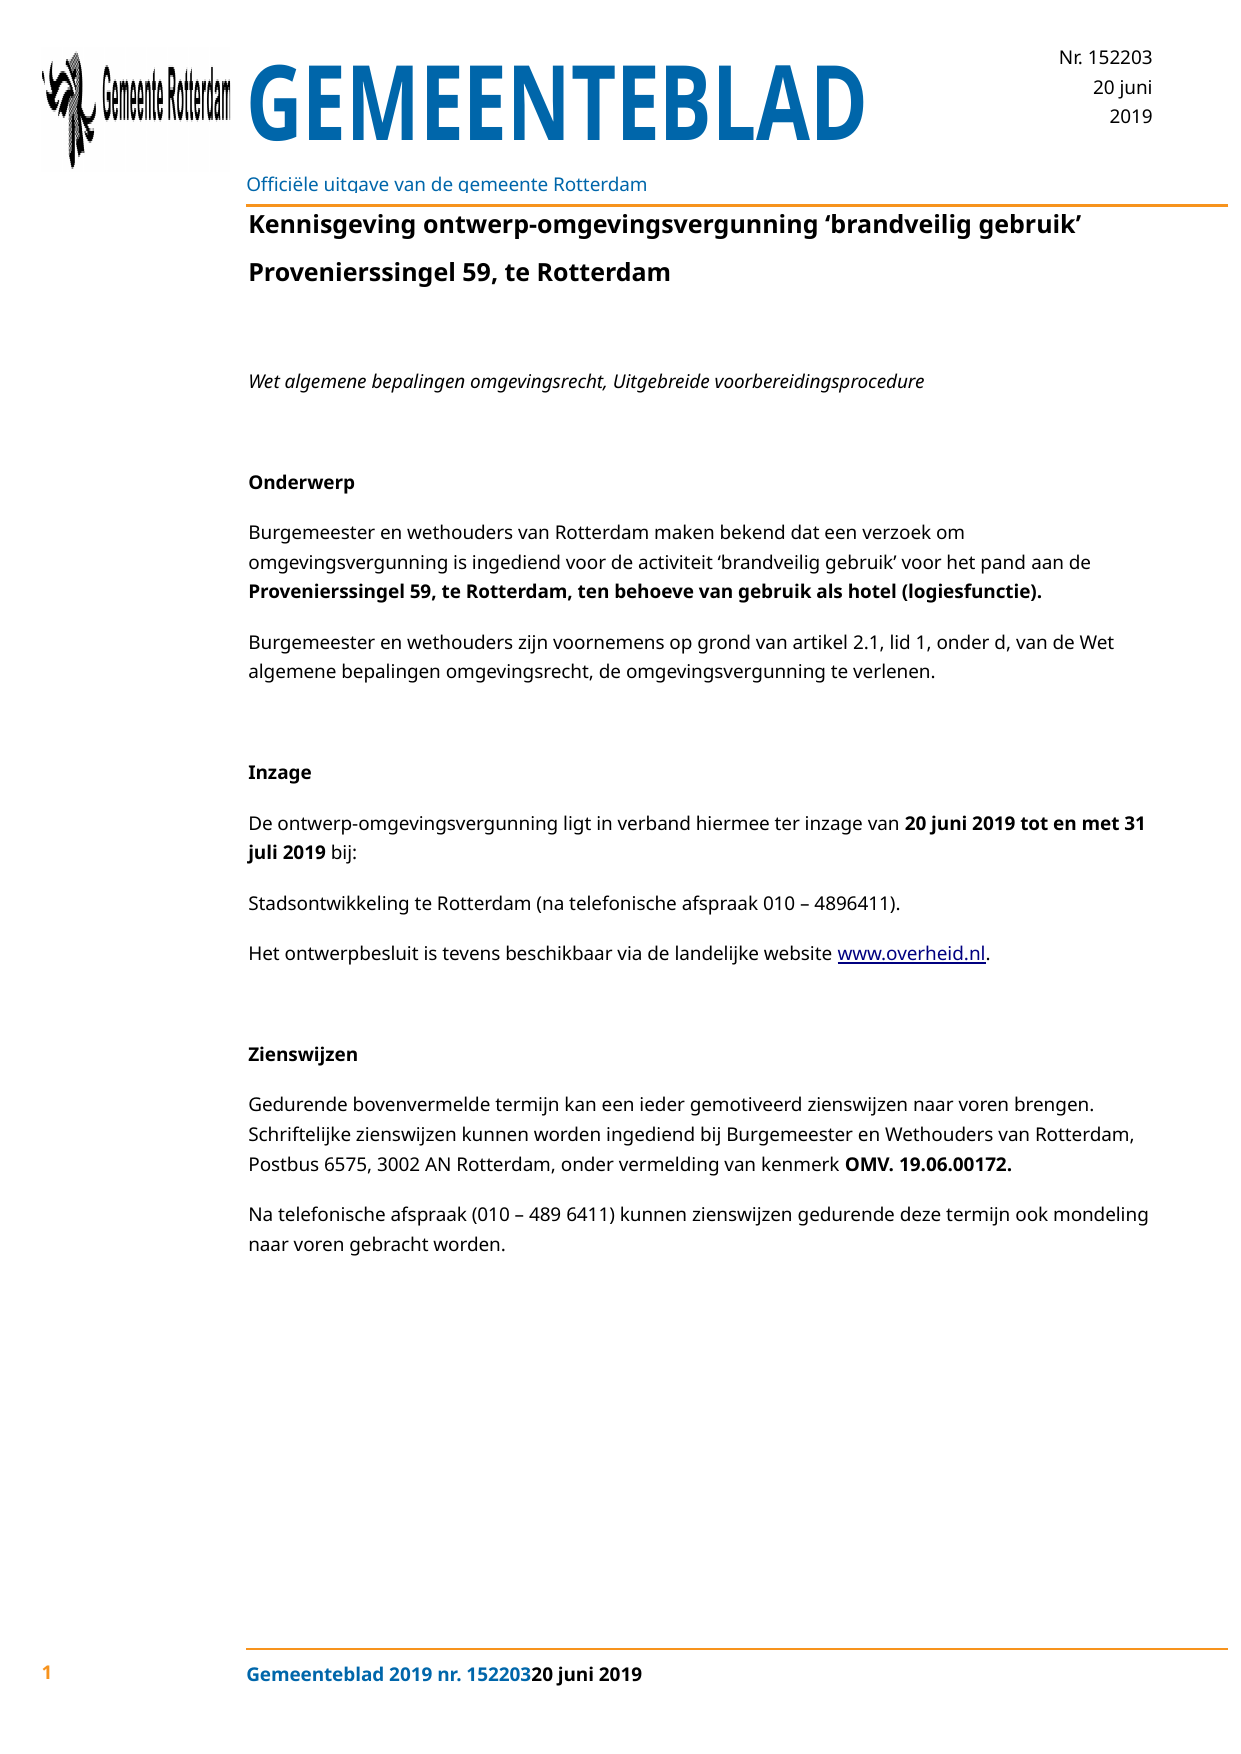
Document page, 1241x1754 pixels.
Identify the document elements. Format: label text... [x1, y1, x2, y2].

text Onderwerp [248, 469, 1152, 495]
text Burgemeester en wethouders zijn voornemens op grond van artikel 2.1, lid 1, onder d, van de Wet algemene bepalingen omgevingsrecht, de omgevingsvergunning te verlenen. [248, 629, 1152, 684]
text Zienswijzen [248, 1041, 1152, 1067]
text Gedurende bovenvermelde termijn kan een ieder gemotiveerd zienswijzen naar voren brengen. Schriftelijke zienswijzen kunnen worden ingediend bij Burgemeester en Wethouders van Rotterdam, Postbus 6575, 3002 AN Rotterdam, onder vermelding van kenmerk OMV. 19.06.00172. [248, 1092, 1152, 1177]
text De ontwerp-omgevingsvergunning ligt in verband hiermee ter inzage van 20 juni 2019 tot en met 31 juli 2019 bij: [248, 810, 1152, 865]
picture [41, 47, 231, 172]
text Kennisgeving ontwerp-omgevingsvergunning ‘brandveilig gebruik’ Provenierssingel 59, te Rotterdam [248, 207, 1152, 288]
text Het ontwerpbesluit is tevens beschikbaar via de landelijke website www.overheid.nl. [248, 940, 1152, 966]
text Wet algemene bepalingen omgevingsrecht, Uitgebreide voorbereidingsprocedure [248, 368, 1152, 394]
text Inzage [248, 759, 1152, 785]
text Burgemeester en wethouders van Rotterdam maken bekend dat een verzoek om omgevingsvergunning is ingediend voor de activiteit ‘brandveilig gebruik’ voor het pand aan de Provenierssingel 59, te Rotterdam, ten behoeve van gebruik als hotel (logiesfunctie). [248, 519, 1152, 604]
text Stadsontwikkeling te Rotterdam (na telefonische afspraak 010 – 4896411). [248, 890, 1152, 916]
text Na telefonische afspraak (010 – 489 6411) kunnen zienswijzen gedurende deze termijn ook mondeling naar voren gebracht worden. [248, 1201, 1152, 1257]
